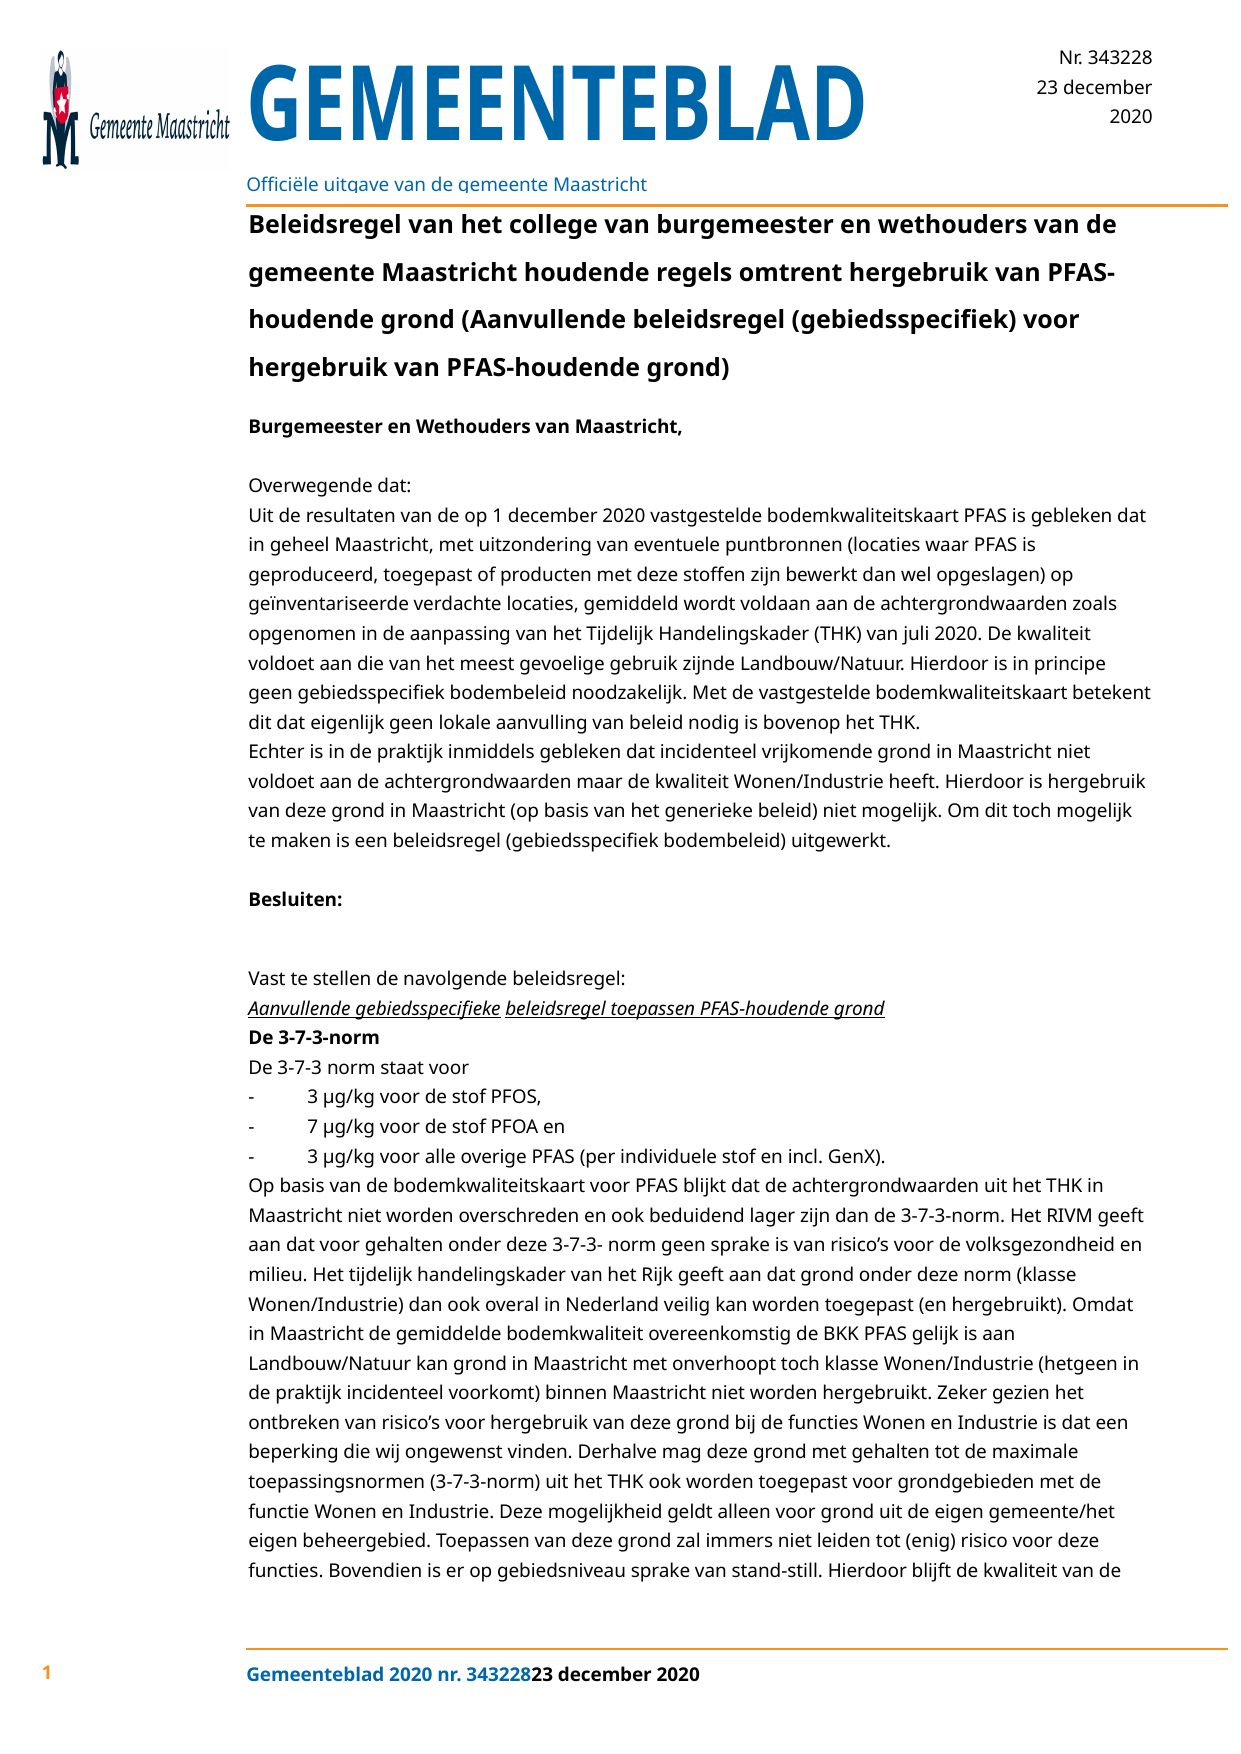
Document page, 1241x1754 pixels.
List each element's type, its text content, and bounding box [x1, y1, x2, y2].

list 3 µg/kg voor de stof PFOS, [248, 1084, 1152, 1109]
text Burgemeester en Wethouders van Maastricht, [248, 413, 1152, 439]
text Overwegende dat: [248, 472, 1152, 498]
text Beleidsregel van het college van burgemeester en wethouders van de gemeente Maastricht houdende regels omtrent hergebruik van PFAS-houdende grond (Aanvullende beleidsregel (gebiedsspecifiek) voor hergebruik van PFAS-houdende grond) [248, 207, 1152, 384]
text Uit de resultaten van de op 1 december 2020 vastgestelde bodemkwaliteitskaart PFAS is gebleken dat in geheel Maastricht, met uitzondering van eventuele puntbronnen (locaties waar PFAS is geproduceerd, toegepast of producten met deze stoffen zijn bewerkt dan wel opgeslagen) op geïnventariseerde verdachte locaties, gemiddeld wordt voldaan aan de achtergrondwaarden zoals opgenomen in de aanpassing van het Tijdelijk Handelingskader (THK) van juli 2020. De kwaliteit voldoet aan die van het meest gevoelige gebruik zijnde Landbouw/Natuur. Hierdoor is in principe geen gebiedsspecifiek bodembeleid noodzakelijk. Met de vastgestelde bodemkwaliteitskaart betekent dit dat eigenlijk geen lokale aanvulling van beleid nodig is bovenop het THK. [248, 502, 1152, 735]
picture [41, 47, 231, 172]
text Vast te stellen de navolgende beleidsregel: [248, 965, 1152, 991]
text Op basis van de bodemkwaliteitskaart voor PFAS blijkt dat de achtergrondwaarden uit het THK in Maastricht niet worden overschreden en ook beduidend lager zijn dan de 3-7-3-norm. Het RIVM geeft aan dat voor gehalten onder deze 3-7-3- norm geen sprake is van risico’s voor de volksgezondheid en milieu. Het tijdelijk handelingskader van het Rijk geeft aan dat grond onder deze norm (klasse Wonen/Industrie) dan ook overal in Nederland veilig kan worden toegepast (en hergebruikt). Omdat in Maastricht de gemiddelde bodemkwaliteit overeenkomstig de BKK PFAS gelijk is aan Landbouw/Natuur kan grond in Maastricht met onverhoopt toch klasse Wonen/Industrie (hetgeen in de praktijk incidenteel voorkomt) binnen Maastricht niet worden hergebruikt. Zeker gezien het ontbreken van risico’s voor hergebruik van deze grond bij de functies Wonen en Industrie is dat een beperking die wij ongewenst vinden. Derhalve mag deze grond met gehalten tot de maximale toepassingsnormen (3-7-3-norm) uit het THK ook worden toegepast voor grondgebieden met de functie Wonen en Industrie. Deze mogelijkheid geldt alleen voor grond uit de eigen gemeente/het eigen beheergebied. Toepassen van deze grond zal immers niet leiden tot (enig) risico voor deze functies. Bovendien is er op gebiedsniveau sprake van stand-still. Hierdoor blijft de kwaliteit van de [248, 1172, 1152, 1583]
text De 3-7-3-norm [248, 1024, 1152, 1050]
text De 3-7-3 norm staat voor [248, 1054, 1152, 1080]
list 7 µg/kg voor de stof PFOA en [248, 1113, 1152, 1139]
text Aanvullende gebiedsspecifieke beleidsregel toepassen PFAS-houdende grond [248, 995, 1152, 1021]
text Echter is in de praktijk inmiddels gebleken dat incidenteel vrijkomende grond in Maastricht niet voldoet aan de achtergrondwaarden maar de kwaliteit Wonen/Industrie heeft. Hierdoor is hergebruik van deze grond in Maastricht (op basis van het generieke beleid) niet mogelijk. Om dit toch mogelijk te maken is een beleidsregel (gebiedsspecifiek bodembeleid) uitgewerkt. [248, 738, 1152, 853]
list 3 µg/kg voor alle overige PFAS (per individuele stof en incl. GenX). [248, 1143, 1152, 1168]
text Besluiten: [248, 886, 1152, 912]
